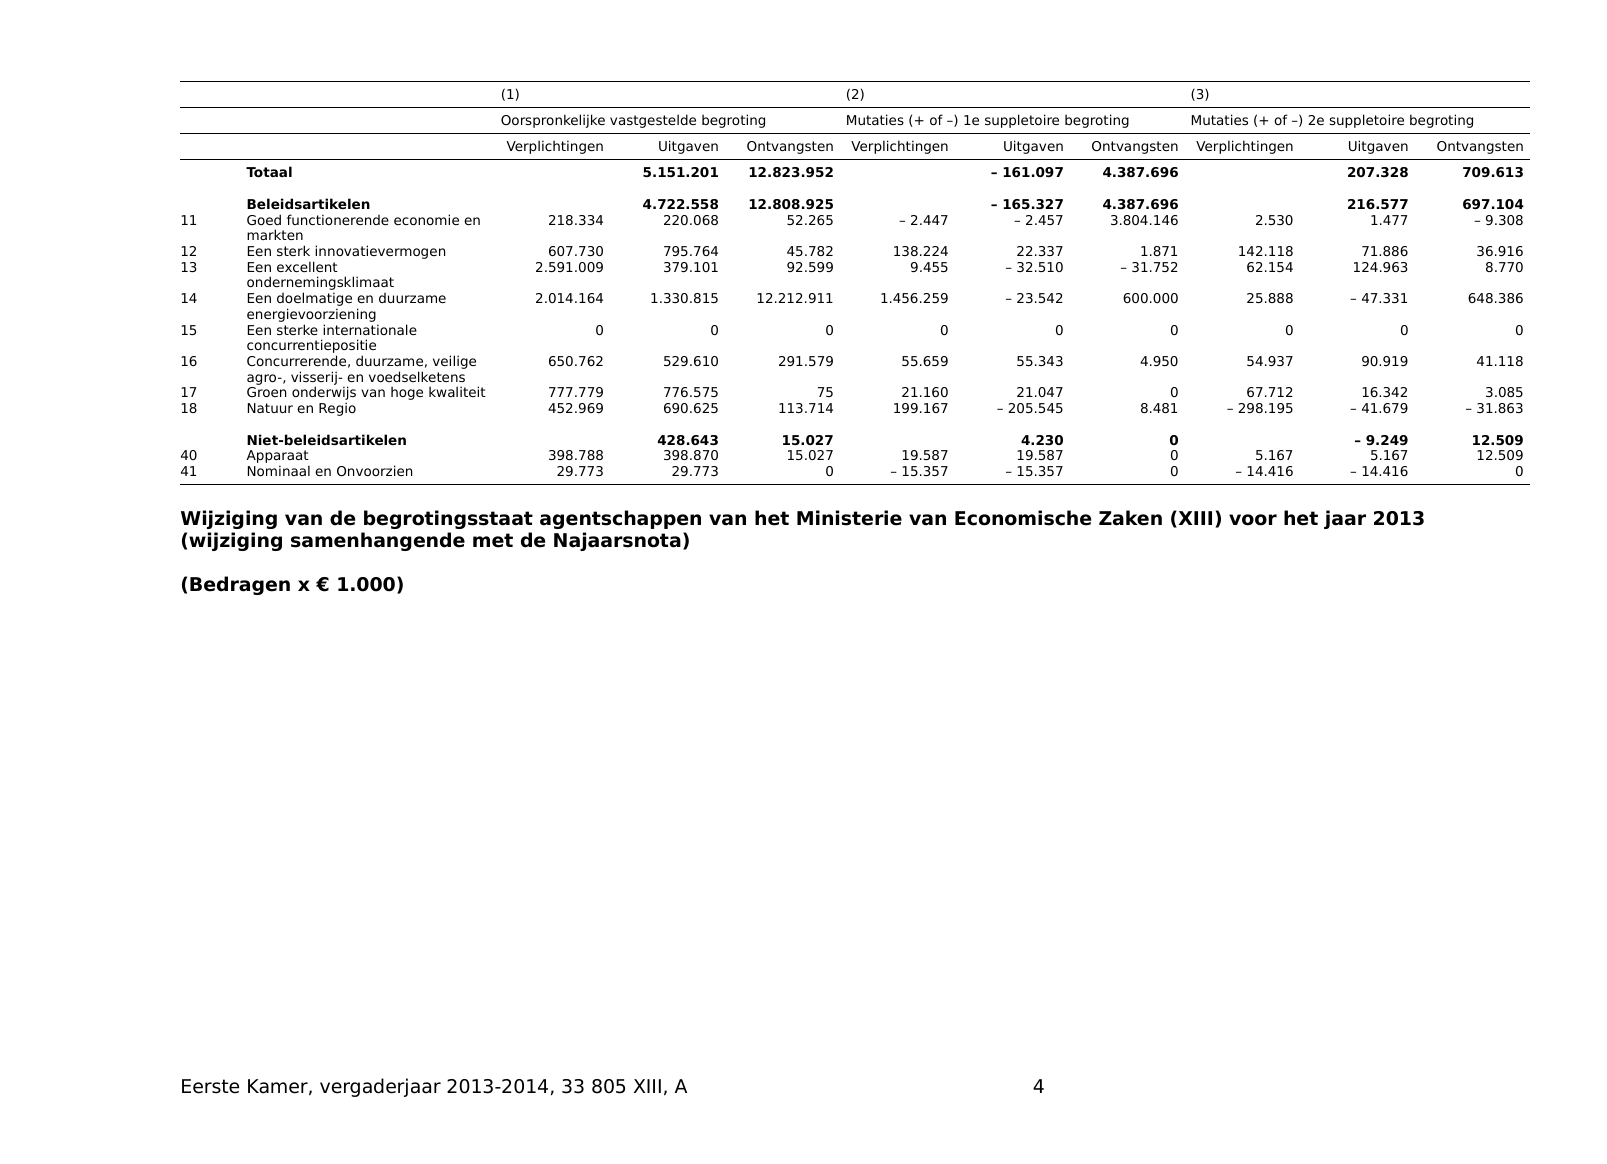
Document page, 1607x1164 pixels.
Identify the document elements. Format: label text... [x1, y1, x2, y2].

table_cell 216.577 [1299, 197, 1414, 212]
table_cell 62.154 [1184, 260, 1299, 291]
table_cell [495, 181, 609, 197]
table_cell 29.773 [495, 464, 609, 484]
table_cell Een doelmatige en duurzame energievoorziening [241, 291, 495, 322]
table_cell 0 [725, 464, 839, 484]
table_cell – 2.447 [840, 212, 954, 244]
table_cell 12.509 [1414, 448, 1529, 464]
table_cell – 161.097 [955, 160, 1069, 181]
table_cell [1184, 417, 1299, 432]
table_cell Uitgaven [610, 134, 724, 159]
table_cell [1184, 160, 1299, 181]
table_cell 0 [1414, 323, 1529, 354]
table_cell [1414, 417, 1529, 432]
table_header (2) [840, 82, 1184, 107]
table_cell [180, 108, 241, 133]
table_cell [840, 160, 954, 181]
table_cell Uitgaven [955, 134, 1069, 159]
table_cell [495, 433, 609, 448]
table_header [241, 82, 495, 107]
table_cell 0 [1299, 323, 1414, 354]
table_cell Ontvangsten [1070, 134, 1184, 159]
table_cell – 15.357 [955, 464, 1069, 484]
table_cell 0 [1184, 323, 1299, 354]
table_cell 5.167 [1299, 448, 1414, 464]
table_cell 1.330.815 [610, 291, 724, 322]
table_cell 220.068 [610, 212, 724, 244]
table_cell 428.643 [610, 433, 724, 448]
table_cell 5.151.201 [610, 160, 724, 181]
table_cell 71.886 [1299, 244, 1414, 259]
table_cell 29.773 [610, 464, 724, 484]
table_cell 2.014.164 [495, 291, 609, 322]
table_cell 0 [1070, 433, 1184, 448]
subtitle Wijziging van de begrotingsstaat agentschappen van het Ministerie van Economische Zaken (XIII) voor het jaar 2013 (wijziging samenhangende met de Najaarsnota) [180, 508, 1529, 552]
table_cell 4.230 [955, 433, 1069, 448]
table_cell [1299, 417, 1414, 432]
table_cell 207.328 [1299, 160, 1414, 181]
table_cell 75 [725, 385, 839, 401]
table_cell 124.963 [1299, 260, 1414, 291]
table_cell 90.919 [1299, 354, 1414, 385]
table_cell 3.804.146 [1070, 212, 1184, 244]
table_cell 15.027 [725, 433, 839, 448]
table_cell 41.118 [1414, 354, 1529, 385]
table_cell 0 [955, 323, 1069, 354]
table_cell Een sterke internationale concurrentiepositie [241, 323, 495, 354]
table_cell [180, 433, 241, 448]
table_cell 45.782 [725, 244, 839, 259]
table_cell – 2.457 [955, 212, 1069, 244]
table_cell 218.334 [495, 212, 609, 244]
table_cell – 31.863 [1414, 401, 1529, 417]
table_cell [725, 417, 839, 432]
table_cell 0 [495, 323, 609, 354]
table_cell 2.591.009 [495, 260, 609, 291]
table_cell 17 [180, 385, 241, 401]
table_cell 0 [1070, 385, 1184, 401]
table_cell Ontvangsten [725, 134, 839, 159]
table_cell Verplichtingen [1184, 134, 1299, 159]
table_cell – 9.249 [1299, 433, 1414, 448]
table_cell – 15.357 [840, 464, 954, 484]
table_cell [955, 417, 1069, 432]
table_cell [495, 197, 609, 212]
table_cell Verplichtingen [495, 134, 609, 159]
table_cell Apparaat [241, 448, 495, 464]
table_cell [241, 181, 495, 197]
table_cell [1184, 181, 1299, 197]
table_cell Oorspronkelijke vastgestelde begroting [495, 108, 839, 133]
table_cell – 14.416 [1184, 464, 1299, 484]
table_cell 21.047 [955, 385, 1069, 401]
table_cell 52.265 [725, 212, 839, 244]
table_cell 15 [180, 323, 241, 354]
table_header [180, 82, 241, 107]
table_cell 9.455 [840, 260, 954, 291]
table_cell Nominaal en Onvoorzien [241, 464, 495, 484]
table_cell Mutaties (+ of –) 2e suppletoire begroting [1184, 108, 1529, 133]
table_cell 0 [725, 323, 839, 354]
table_cell Concurrerende, duurzame, veilige agro-, visserij- en voedselketens [241, 354, 495, 385]
table_cell 0 [610, 323, 724, 354]
table_cell 25.888 [1184, 291, 1299, 322]
table_cell 12 [180, 244, 241, 259]
table_cell 142.118 [1184, 244, 1299, 259]
table_cell Ontvangsten [1414, 134, 1529, 159]
table_cell [725, 181, 839, 197]
table_cell 0 [1070, 464, 1184, 484]
table_cell 648.386 [1414, 291, 1529, 322]
table_cell – 41.679 [1299, 401, 1414, 417]
table_cell 12.509 [1414, 433, 1529, 448]
table_cell – 9.308 [1414, 212, 1529, 244]
table_cell [610, 181, 724, 197]
table_cell 690.625 [610, 401, 724, 417]
table_cell 12.808.925 [725, 197, 839, 212]
table_cell 398.870 [610, 448, 724, 464]
table_cell [180, 134, 241, 159]
table_cell 8.481 [1070, 401, 1184, 417]
table_cell 21.160 [840, 385, 954, 401]
table_cell [840, 197, 954, 212]
table_cell 1.477 [1299, 212, 1414, 244]
table_cell [1070, 181, 1184, 197]
table_cell 12.823.952 [725, 160, 839, 181]
table_cell 67.712 [1184, 385, 1299, 401]
table_cell Verplichtingen [840, 134, 954, 159]
table_cell 776.575 [610, 385, 724, 401]
table_cell 291.579 [725, 354, 839, 385]
table_cell 777.779 [495, 385, 609, 401]
table_cell – 47.331 [1299, 291, 1414, 322]
table_cell – 23.542 [955, 291, 1069, 322]
table_cell [1414, 181, 1529, 197]
table_cell Groen onderwijs van hoge kwaliteit [241, 385, 495, 401]
table_cell 4.722.558 [610, 197, 724, 212]
table_cell 19.587 [955, 448, 1069, 464]
table_cell – 32.510 [955, 260, 1069, 291]
table_cell [495, 160, 609, 181]
table_cell 452.969 [495, 401, 609, 417]
table_cell 12.212.911 [725, 291, 839, 322]
table_cell 2.530 [1184, 212, 1299, 244]
table_cell 15.027 [725, 448, 839, 464]
table_cell 0 [1070, 448, 1184, 464]
table_cell 4.387.696 [1070, 160, 1184, 181]
table_cell [1299, 181, 1414, 197]
table_cell [840, 181, 954, 197]
table_cell 113.714 [725, 401, 839, 417]
table_cell 5.167 [1184, 448, 1299, 464]
table_cell 8.770 [1414, 260, 1529, 291]
table_cell – 298.195 [1184, 401, 1299, 417]
table_cell 36.916 [1414, 244, 1529, 259]
table_cell – 14.416 [1299, 464, 1414, 484]
table_cell [180, 181, 241, 197]
table_cell 697.104 [1414, 197, 1529, 212]
table_cell [840, 433, 954, 448]
table_cell 650.762 [495, 354, 609, 385]
table_cell [241, 108, 495, 133]
table_cell Niet-beleidsartikelen [241, 433, 495, 448]
table_cell [1070, 417, 1184, 432]
table_cell 0 [1414, 464, 1529, 484]
table_cell [1184, 433, 1299, 448]
table_cell [840, 417, 954, 432]
table_cell 55.659 [840, 354, 954, 385]
table_cell 13 [180, 260, 241, 291]
table_cell Mutaties (+ of –) 1e suppletoire begroting [840, 108, 1184, 133]
table_cell Beleidsartikelen [241, 197, 495, 212]
table_cell 41 [180, 464, 241, 484]
table_cell 4.950 [1070, 354, 1184, 385]
table_cell 0 [1070, 323, 1184, 354]
table_cell – 165.327 [955, 197, 1069, 212]
table_cell 55.343 [955, 354, 1069, 385]
table_cell 600.000 [1070, 291, 1184, 322]
table_cell 199.167 [840, 401, 954, 417]
table_cell – 205.545 [955, 401, 1069, 417]
table_cell 40 [180, 448, 241, 464]
table_cell 398.788 [495, 448, 609, 464]
table_cell 607.730 [495, 244, 609, 259]
table_cell [610, 417, 724, 432]
table_cell 4.387.696 [1070, 197, 1184, 212]
table_cell [955, 181, 1069, 197]
table_cell Natuur en Regio [241, 401, 495, 417]
table_cell 19.587 [840, 448, 954, 464]
table_cell 11 [180, 212, 241, 244]
table_cell [241, 134, 495, 159]
table_cell 22.337 [955, 244, 1069, 259]
table_header (3) [1184, 82, 1529, 107]
table_cell 138.224 [840, 244, 954, 259]
table_cell 16.342 [1299, 385, 1414, 401]
table_cell 379.101 [610, 260, 724, 291]
table_cell [495, 417, 609, 432]
table_header (1) [495, 82, 839, 107]
table_cell 1.871 [1070, 244, 1184, 259]
table_cell 3.085 [1414, 385, 1529, 401]
table_cell 54.937 [1184, 354, 1299, 385]
table_cell Uitgaven [1299, 134, 1414, 159]
table_cell [180, 160, 241, 181]
table_cell [180, 197, 241, 212]
table_cell 92.599 [725, 260, 839, 291]
table_cell [241, 417, 495, 432]
table_cell 529.610 [610, 354, 724, 385]
table_cell – 31.752 [1070, 260, 1184, 291]
table_cell [180, 417, 241, 432]
table_cell 16 [180, 354, 241, 385]
table_cell 795.764 [610, 244, 724, 259]
table_cell 1.456.259 [840, 291, 954, 322]
table_cell Totaal [241, 160, 495, 181]
table_cell Een sterk innovatievermogen [241, 244, 495, 259]
table_cell 709.613 [1414, 160, 1529, 181]
table_cell 18 [180, 401, 241, 417]
table_cell 14 [180, 291, 241, 322]
table_cell 0 [840, 323, 954, 354]
table_cell [1184, 197, 1299, 212]
table_cell Een excellent ondernemingsklimaat [241, 260, 495, 291]
table_cell Goed functionerende economie en markten [241, 212, 495, 244]
text (Bedragen x € 1.000) [180, 574, 1529, 596]
